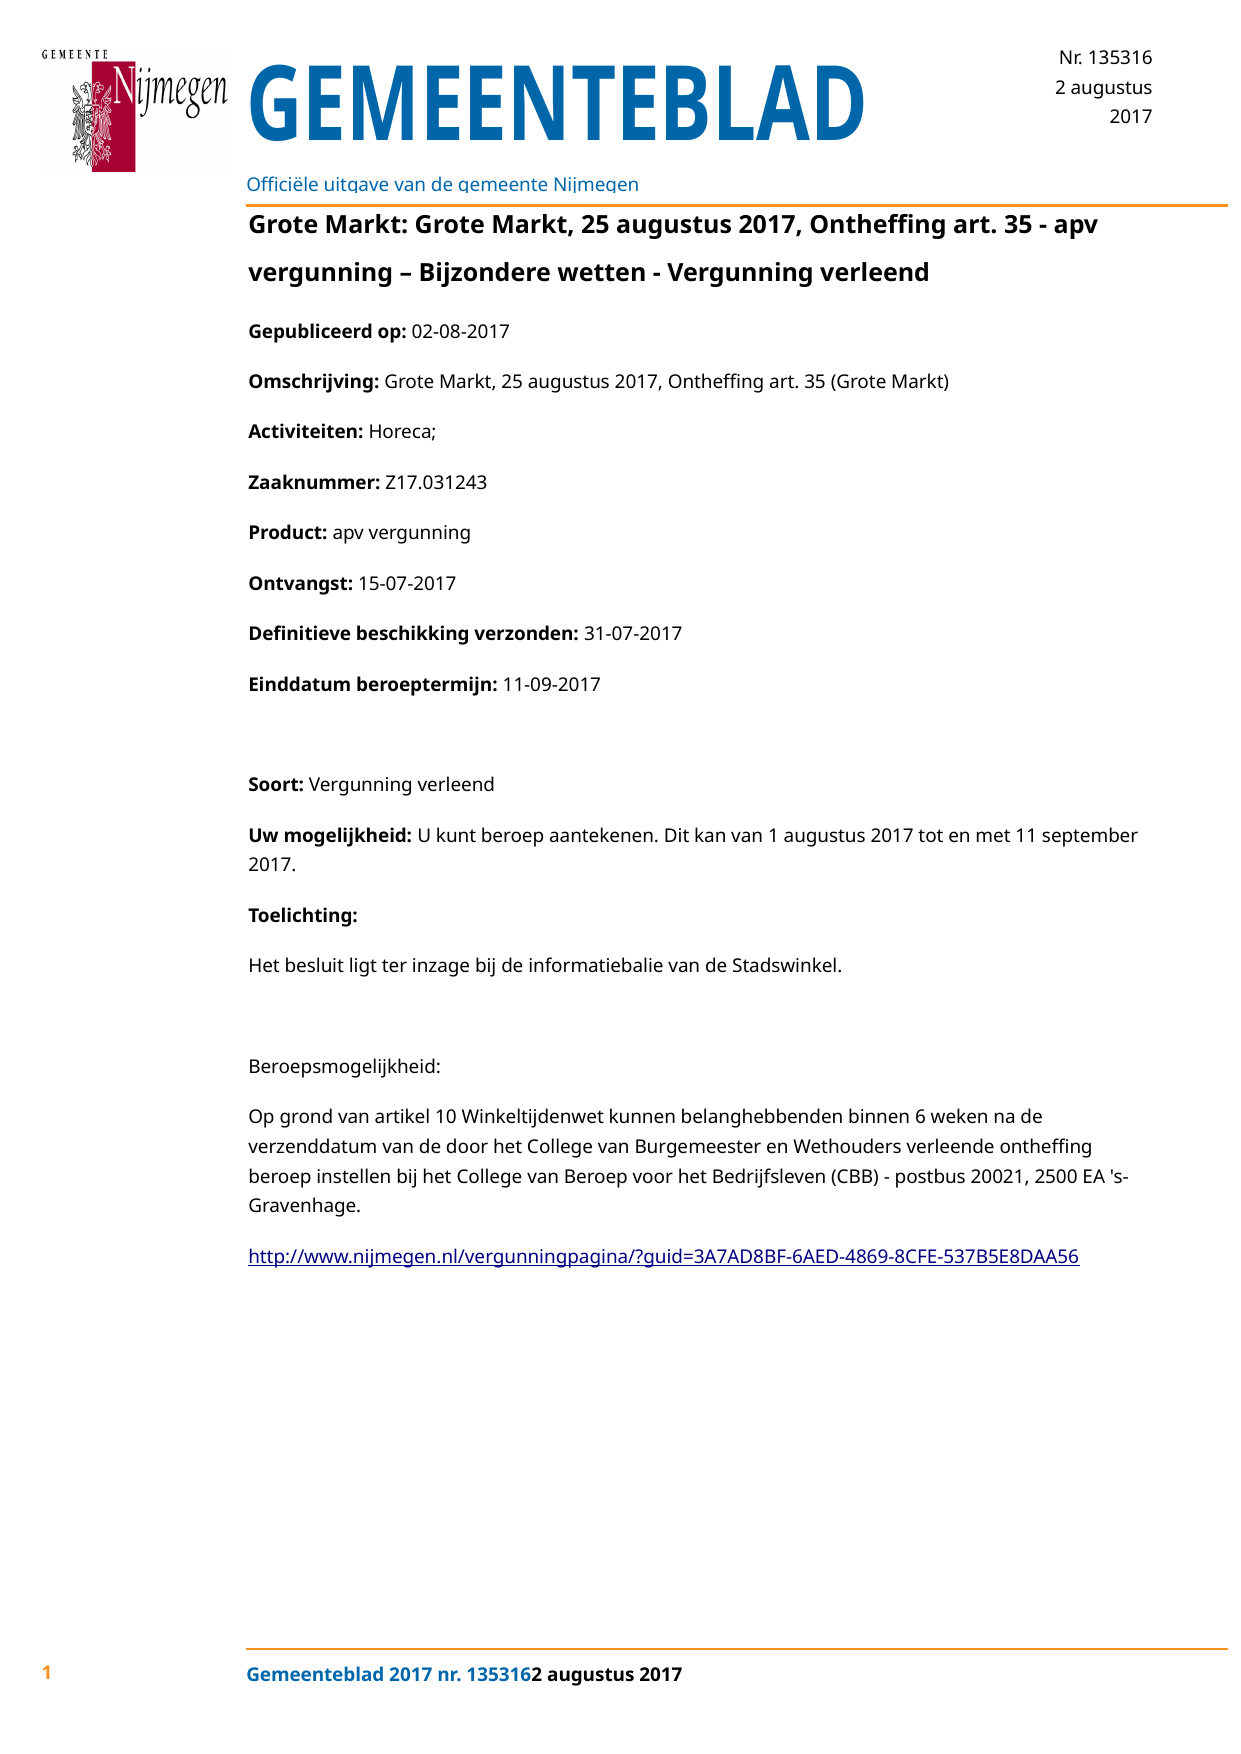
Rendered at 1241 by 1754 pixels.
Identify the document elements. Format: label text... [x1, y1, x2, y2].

text Uw mogelijkheid: U kunt beroep aantekenen. Dit kan van 1 augustus 2017 tot en met 11 september 2017. [248, 822, 1152, 877]
text Zaaknummer: Z17.031243 [248, 469, 1152, 495]
text Definitieve beschikking verzonden: 31-07-2017 [248, 620, 1152, 646]
text Product: apv vergunning [248, 519, 1152, 545]
text Omschrijving: Grote Markt, 25 augustus 2017, Ontheffing art. 35 (Grote Markt) [248, 368, 1152, 394]
text Grote Markt: Grote Markt, 25 augustus 2017, Ontheffing art. 35 - apv vergunning – Bijzondere wetten - Vergunning verleend [248, 207, 1152, 288]
text http://www.nijmegen.nl/vergunningpagina/?guid=3A7AD8BF-6AED-4869-8CFE-537B5E8DAA56 [248, 1243, 1152, 1269]
text Gepubliceerd op: 02-08-2017 [248, 318, 1152, 344]
picture [41, 47, 231, 172]
text Beroepsmogelijkheid: [248, 1053, 1152, 1079]
text Activiteiten: Horeca; [248, 419, 1152, 444]
text Einddatum beroeptermijn: 11-09-2017 [248, 671, 1152, 697]
text Toelichting: [248, 902, 1152, 928]
text Soort: Vergunning verleend [248, 772, 1152, 797]
text Ontvangst: 15-07-2017 [248, 570, 1152, 596]
text Op grond van artikel 10 Winkeltijdenwet kunnen belanghebbenden binnen 6 weken na de verzenddatum van de door het College van Burgemeester en Wethouders verleende ontheffing beroep instellen bij het College van Beroep voor het Bedrijfsleven (CBB) - postbus 20021, 2500 EA 's-Gravenhage. [248, 1104, 1152, 1218]
text Het besluit ligt ter inzage bij de informatiebalie van de Stadswinkel. [248, 952, 1152, 978]
